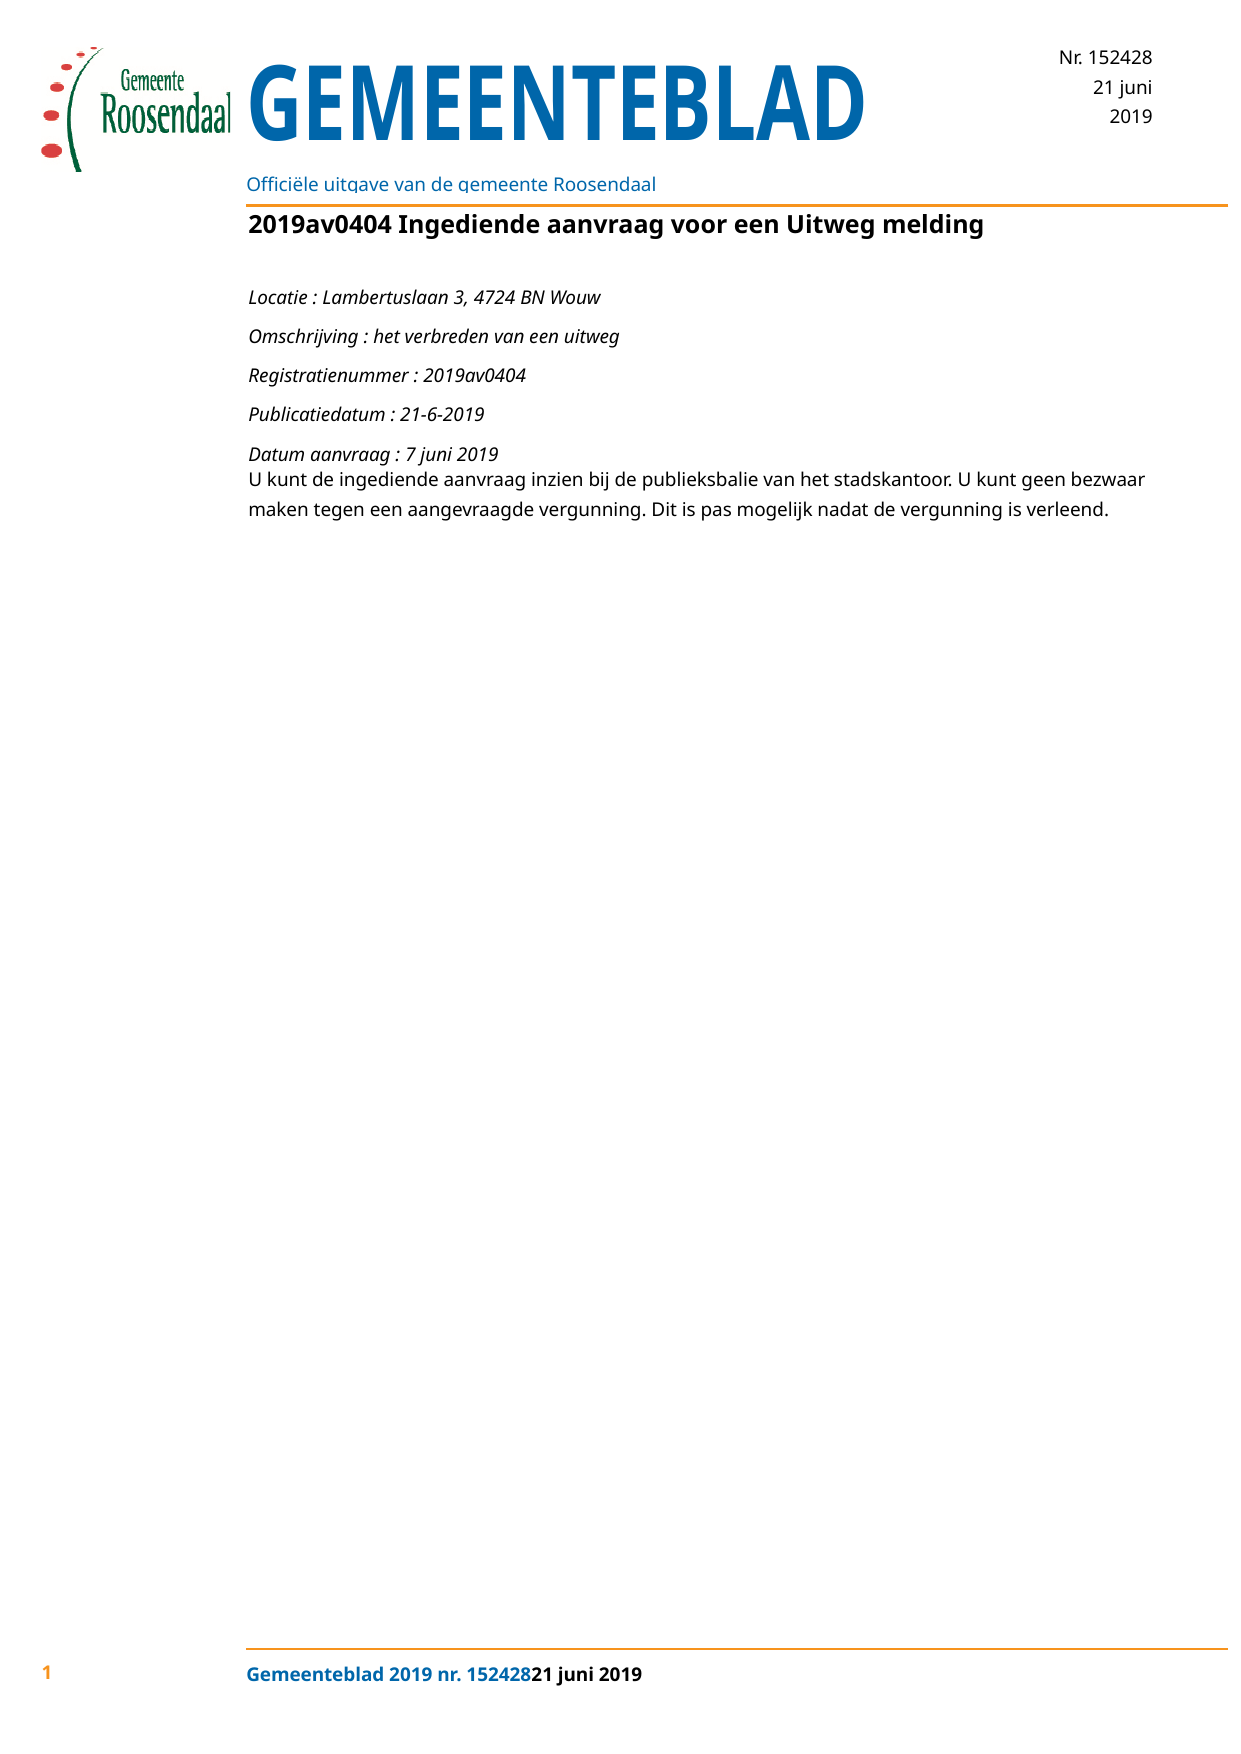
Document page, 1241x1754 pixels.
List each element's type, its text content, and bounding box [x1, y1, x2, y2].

picture [41, 47, 231, 172]
text 2019av0404 Ingediende aanvraag voor een Uitweg melding [248, 207, 1152, 241]
text Registratienummer : 2019av0404 [248, 362, 1152, 388]
text Datum aanvraag : 7 juni 2019 [248, 441, 1152, 467]
text Omschrijving : het verbreden van een uitweg [248, 323, 1152, 349]
text U kunt de ingediende aanvraag inzien bij de publieksbalie van het stadskantoor. U kunt geen bezwaar maken tegen een aangevraagde vergunning. Dit is pas mogelijk nadat de vergunning is verleend. [248, 467, 1152, 522]
text Publicatiedatum : 21-6-2019 [248, 402, 1152, 427]
text Locatie : Lambertuslaan 3, 4724 BN Wouw [248, 284, 1152, 309]
